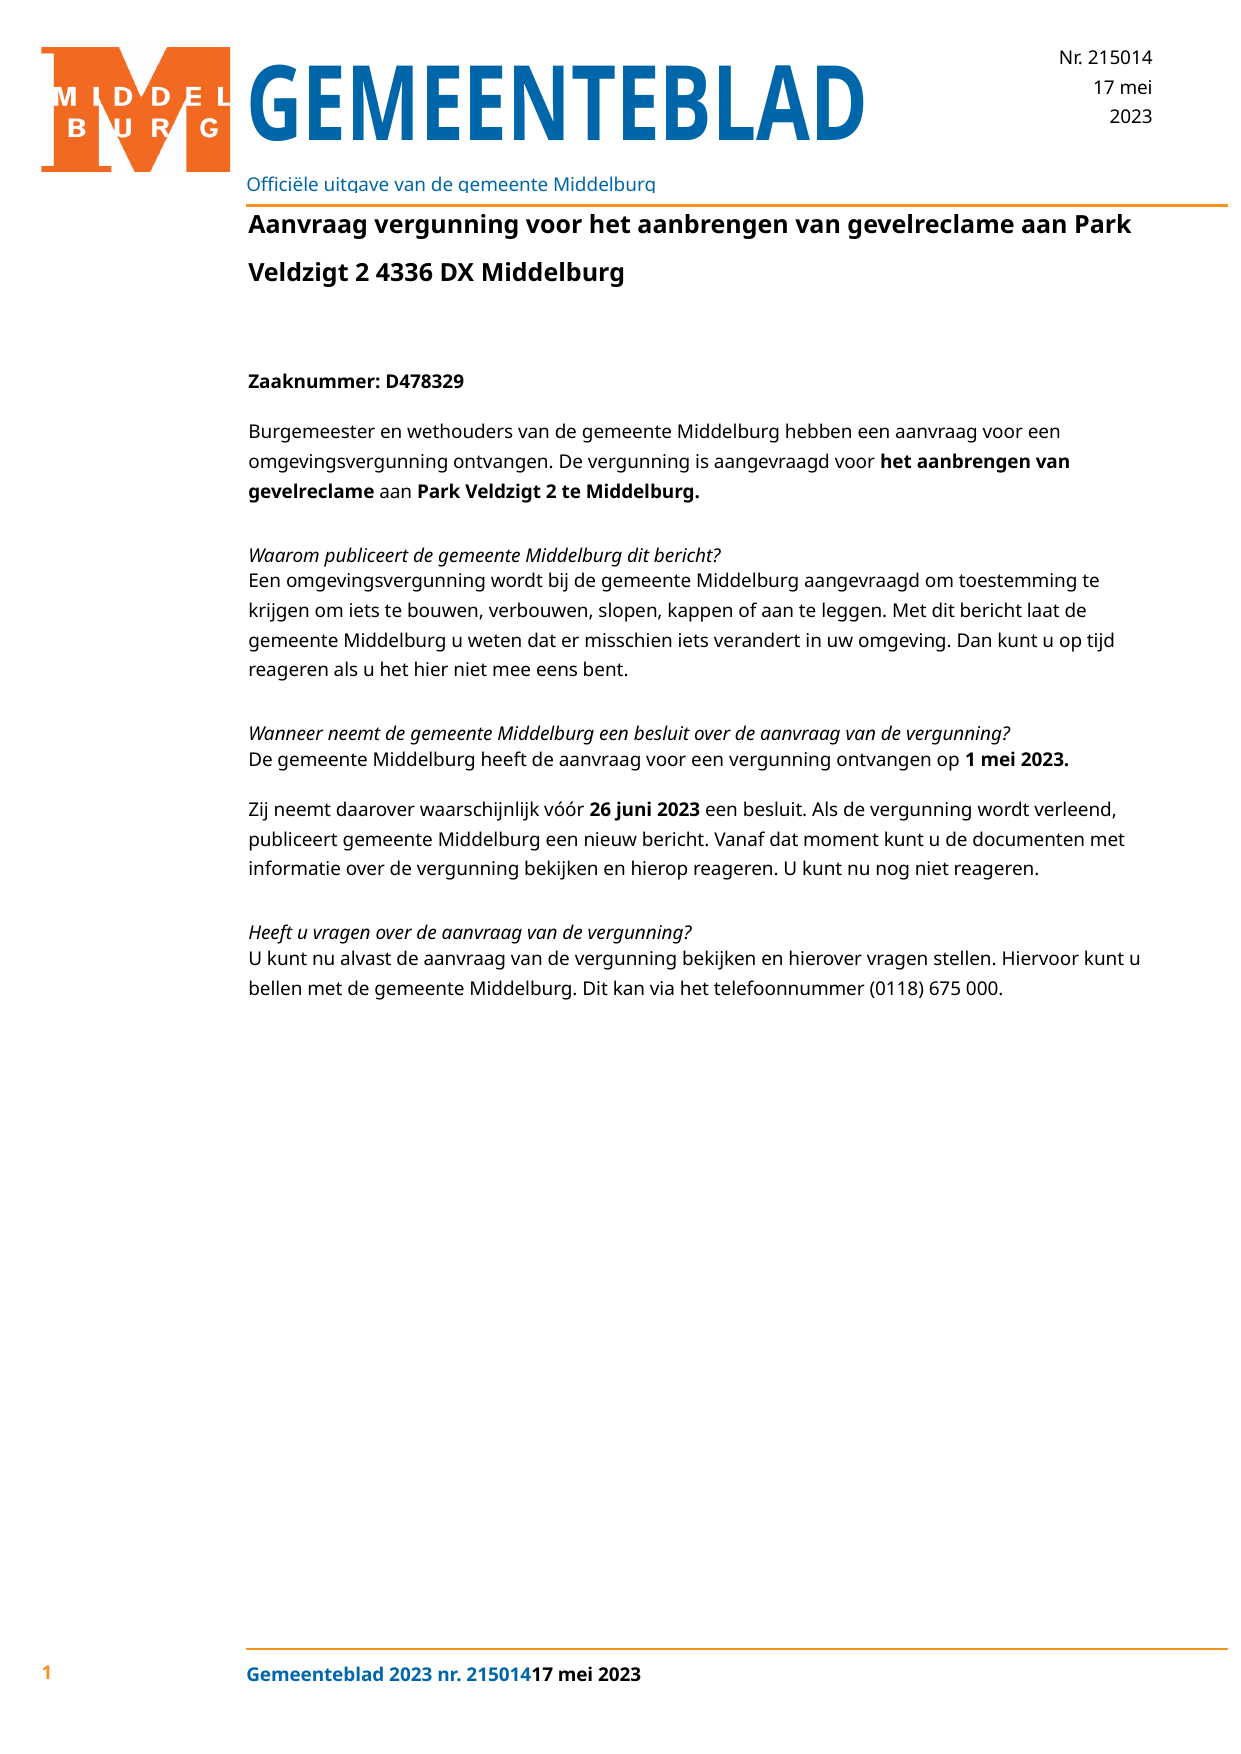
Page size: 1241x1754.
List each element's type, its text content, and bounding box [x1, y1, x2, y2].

text U kunt nu alvast de aanvraag van de vergunning bekijken en hierover vragen stellen. Hiervoor kunt u bellen met de gemeente Middelburg. Dit kan via het telefoonnummer (0118) 675 000. [248, 945, 1152, 1001]
text Wanneer neemt de gemeente Middelburg een besluit over de aanvraag van de vergunning? [248, 720, 1152, 746]
text Heeft u vragen over de aanvraag van de vergunning? [248, 919, 1152, 945]
text Zaaknummer: D478329 [248, 368, 1152, 394]
text Een omgevingsvergunning wordt bij de gemeente Middelburg aangevraagd om toestemming te krijgen om iets te bouwen, verbouwen, slopen, kappen of aan te leggen. Met dit bericht laat de gemeente Middelburg u weten dat er misschien iets verandert in uw omgeving. Dan kunt u op tijd reageren als u het hier niet mee eens bent. [248, 568, 1152, 682]
text De gemeente Middelburg heeft de aanvraag voor een vergunning ontvangen op 1 mei 2023. [248, 746, 1152, 772]
text Aanvraag vergunning voor het aanbrengen van gevelreclame aan Park Veldzigt 2 4336 DX Middelburg [248, 207, 1152, 288]
picture [41, 47, 231, 172]
text Waarom publiceert de gemeente Middelburg dit bericht? [248, 542, 1152, 568]
text Burgemeester en wethouders van de gemeente Middelburg hebben een aanvraag voor een omgevingsvergunning ontvangen. De vergunning is aangevraagd voor het aanbrengen van gevelreclame aan Park Veldzigt 2 te Middelburg. [248, 419, 1152, 504]
text Zij neemt daarover waarschijnlijk vóór 26 juni 2023 een besluit. Als de vergunning wordt verleend, publiceert gemeente Middelburg een nieuw bericht. Vanaf dat moment kunt u de documenten met informatie over de vergunning bekijken en hierop reageren. U kunt nu nog niet reageren. [248, 796, 1152, 881]
